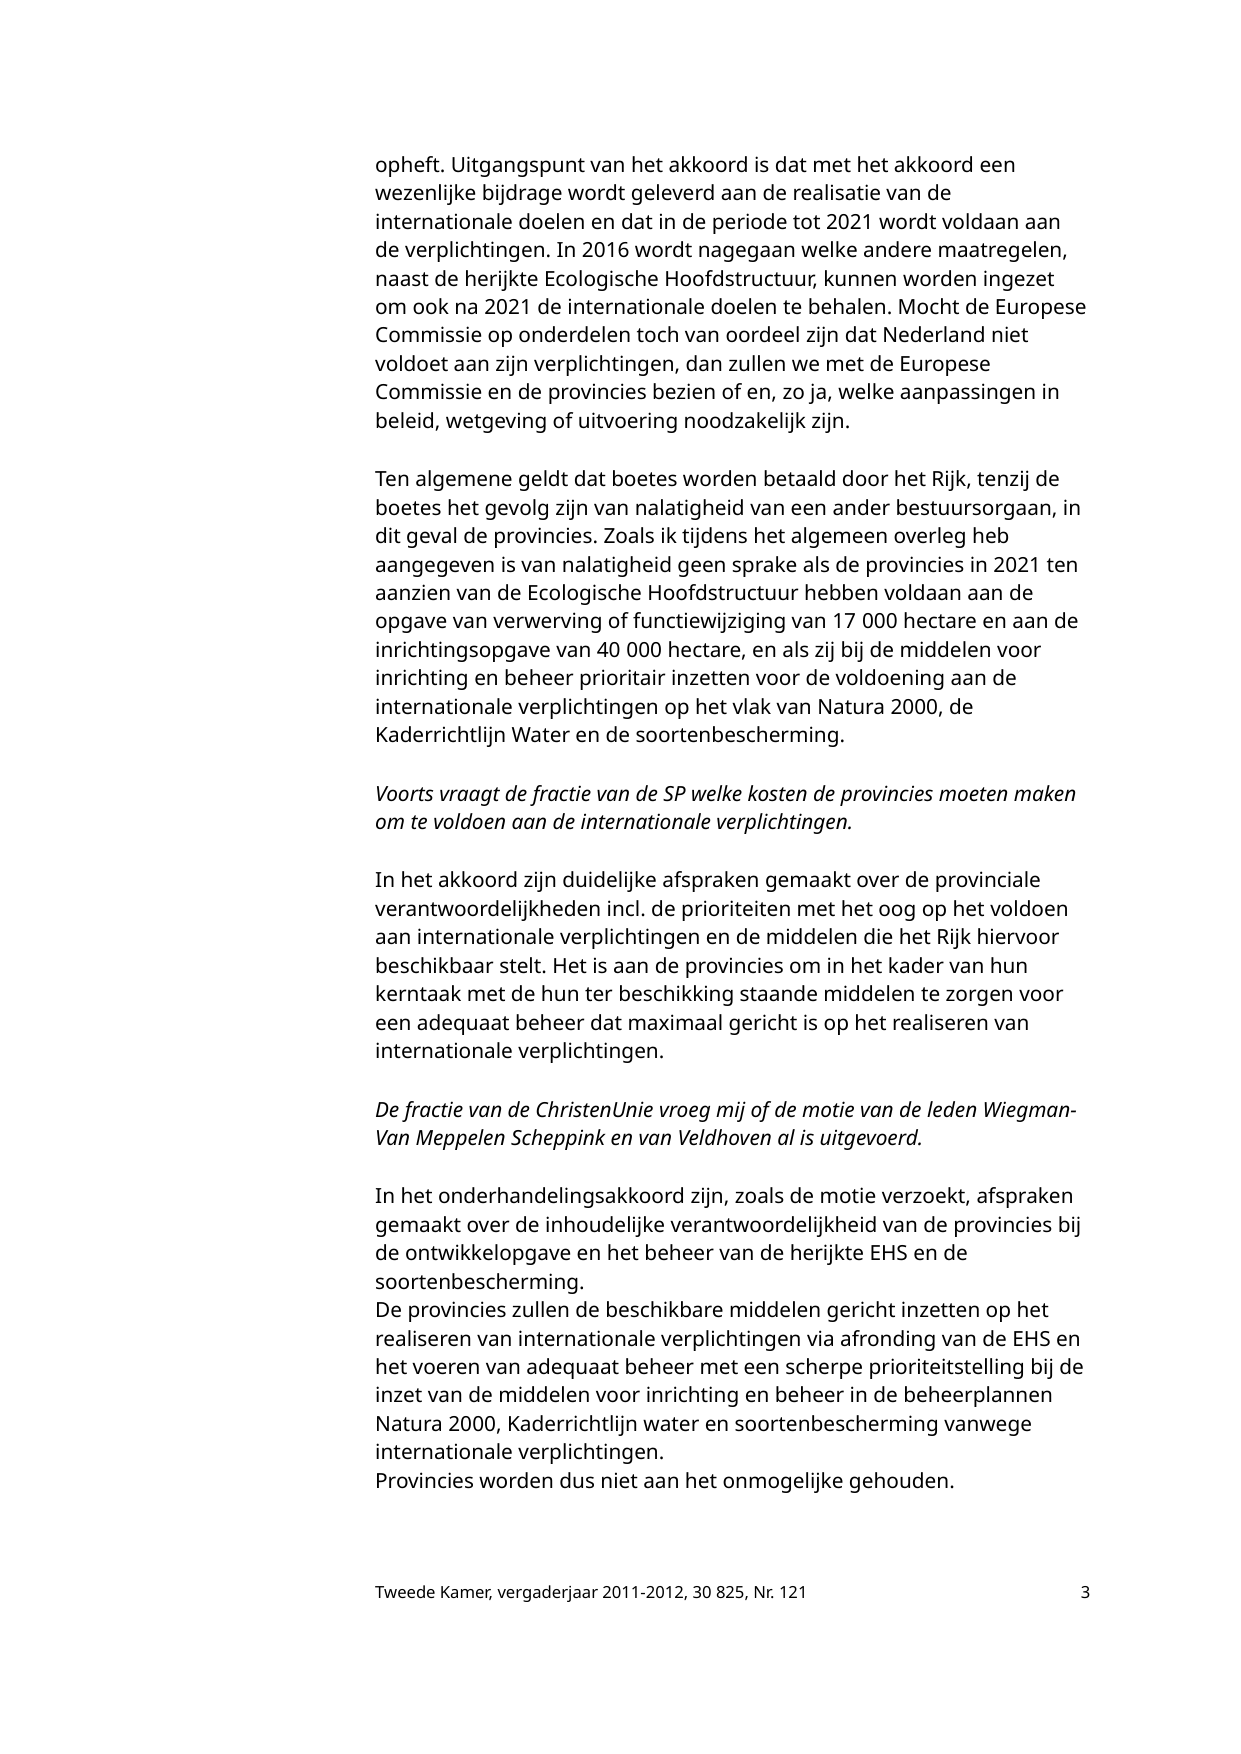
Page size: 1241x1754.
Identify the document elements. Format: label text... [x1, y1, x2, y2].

text In het akkoord zijn duidelijke afspraken gemaakt over de provinciale verantwoordelijkheden incl. de prioriteiten met het oog op het voldoen aan internationale verplichtingen en de middelen die het Rijk hiervoor beschikbaar stelt. Het is aan de provincies om in het kader van hun kerntaak met de hun ter beschikking staande middelen te zorgen voor een adequaat beheer dat maximaal gericht is op het realiseren van internationale verplichtingen. [375, 866, 1090, 1065]
text Ten algemene geldt dat boetes worden betaald door het Rijk, tenzij de boetes het gevolg zijn van nalatigheid van een ander bestuursorgaan, in dit geval de provincies. Zoals ik tijdens het algemeen overleg heb aangegeven is van nalatigheid geen sprake als de provincies in 2021 ten aanzien van de Ecologische Hoofdstructuur hebben voldaan aan de opgave van verwerving of functiewijziging van 17 000 hectare en aan de inrichtingsopgave van 40 000 hectare, en als zij bij de middelen voor inrichting en beheer prioritair inzetten voor de voldoening aan de internationale verplichtingen op het vlak van Natura 2000, de Kaderrichtlijn Water en de soortenbescherming. [375, 464, 1090, 749]
text De provincies zullen de beschikbare middelen gericht inzetten op het realiseren van internationale verplichtingen via afronding van de EHS en het voeren van adequaat beheer met een scherpe prioriteitstelling bij de inzet van de middelen voor inrichting en beheer in de beheerplannen Natura 2000, Kaderrichtlijn water en soortenbescherming vanwege internationale verplichtingen. [375, 1295, 1090, 1466]
text In het onderhandelingsakkoord zijn, zoals de motie verzoekt, afspraken gemaakt over de inhoudelijke verantwoordelijkheid van de provincies bij de ontwikkelopgave en het beheer van de herijkte EHS en de soortenbescherming. [375, 1182, 1090, 1295]
text opheft. Uitgangspunt van het akkoord is dat met het akkoord een wezenlijke bijdrage wordt geleverd aan de realisatie van de internationale doelen en dat in de periode tot 2021 wordt voldaan aan de verplichtingen. In 2016 wordt nagegaan welke andere maatregelen, naast de herijkte Ecologische Hoofdstructuur, kunnen worden ingezet om ook na 2021 de internationale doelen te behalen. Mocht de Europese Commissie op onderdelen toch van oordeel zijn dat Nederland niet voldoet aan zijn verplichtingen, dan zullen we met de Europese Commissie en de provincies bezien of en, zo ja, welke aanpassingen in beleid, wetgeving of uitvoering noodzakelijk zijn. [375, 150, 1090, 434]
text De fractie van de ChristenUnie vroeg mij of de motie van de leden Wiegman-Van Meppelen Scheppink en van Veldhoven al is uitgevoerd. [375, 1095, 1090, 1152]
text Provincies worden dus niet aan het onmogelijke gehouden. [375, 1466, 1090, 1494]
text Voorts vraagt de fractie van de SP welke kosten de provincies moeten maken om te voldoen aan de internationale verplichtingen. [375, 779, 1090, 836]
